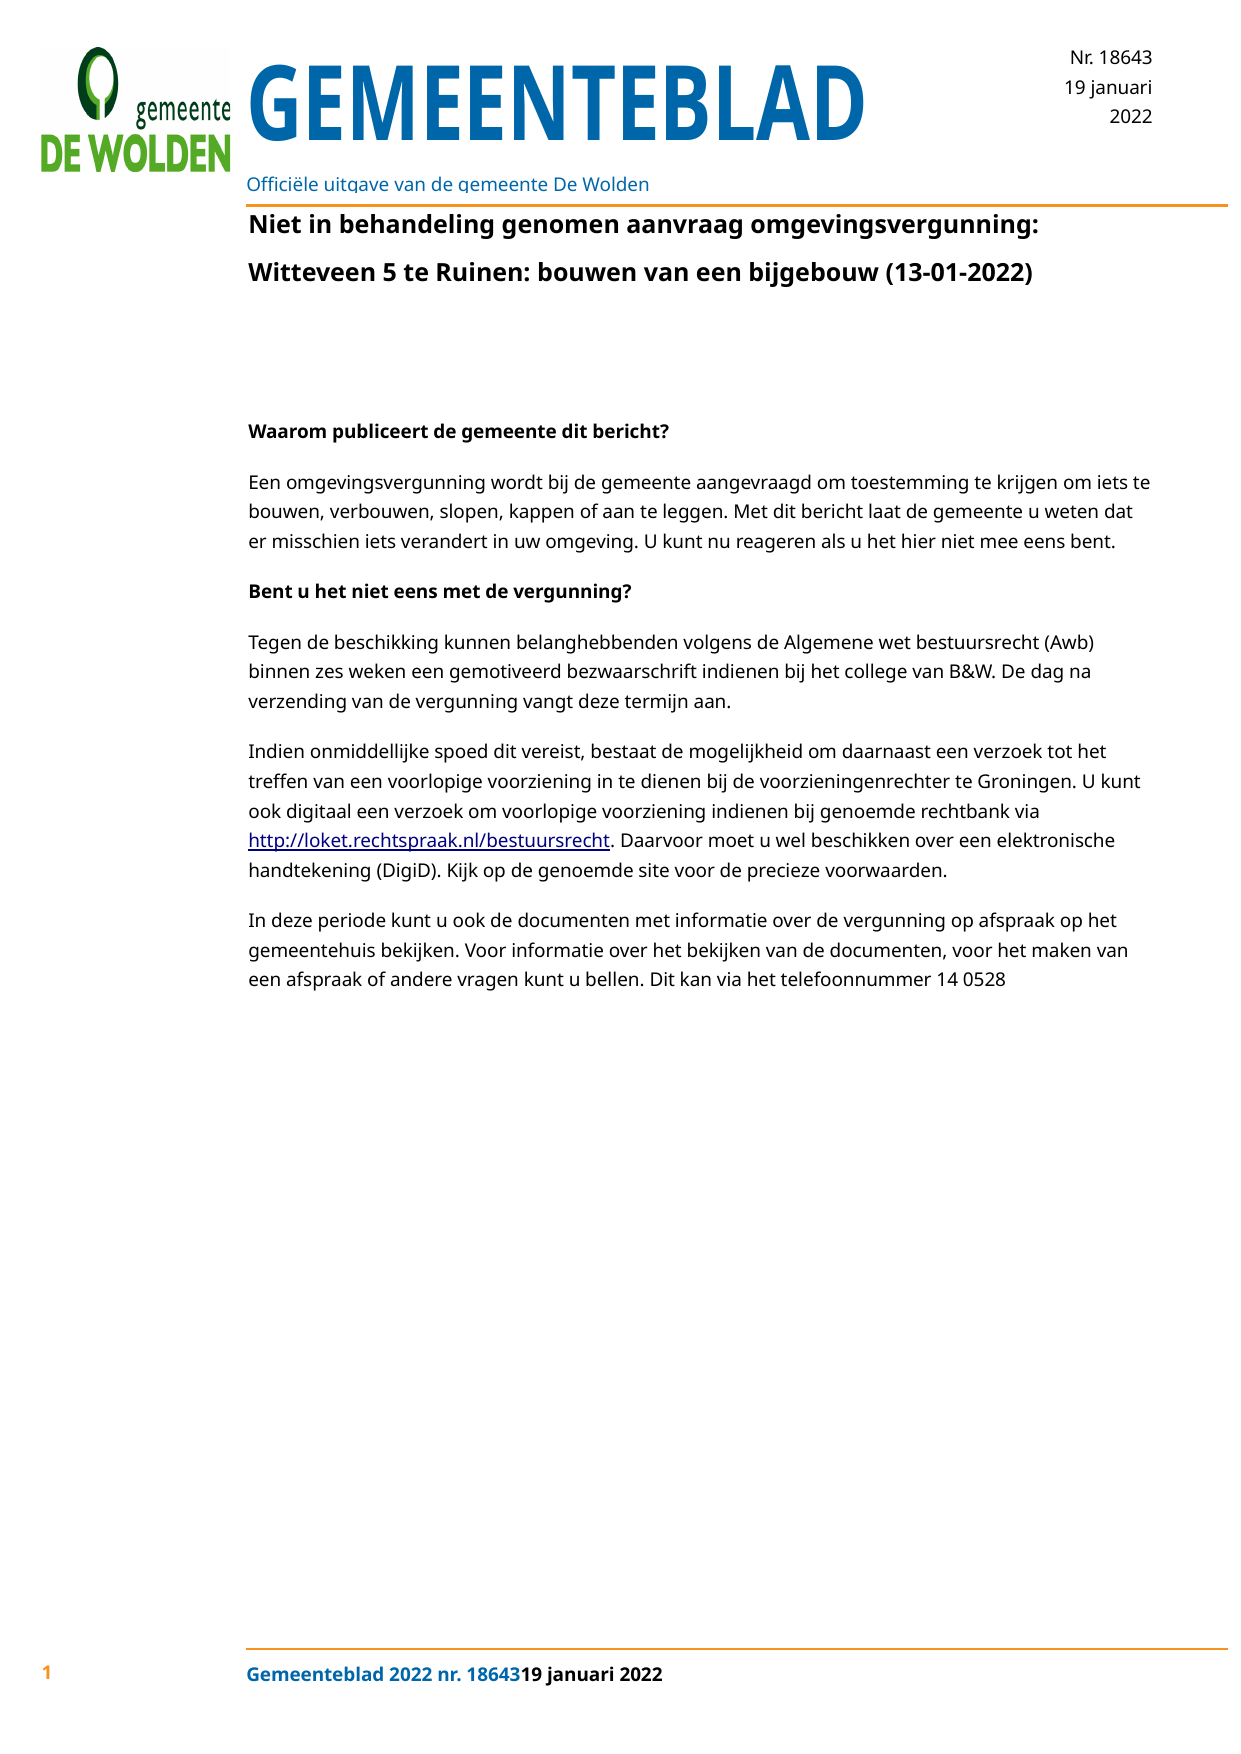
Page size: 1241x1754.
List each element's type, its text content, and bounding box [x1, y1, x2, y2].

text Een omgevingsvergunning wordt bij de gemeente aangevraagd om toestemming te krijgen om iets te bouwen, verbouwen, slopen, kappen of aan te leggen. Met dit bericht laat de gemeente u weten dat er misschien iets verandert in uw omgeving. U kunt nu reageren als u het hier niet mee eens bent. [248, 469, 1152, 554]
text Bent u het niet eens met de vergunning? [248, 579, 1152, 604]
text In deze periode kunt u ook de documenten met informatie over de vergunning op afspraak op het gemeentehuis bekijken. Voor informatie over het bekijken van de documenten, voor het maken van een afspraak of andere vragen kunt u bellen. Dit kan via het telefoonnummer 14 0528 [248, 907, 1152, 992]
text Waarom publiceert de gemeente dit bericht? [248, 419, 1152, 444]
text Tegen de beschikking kunnen belanghebbenden volgens de Algemene wet bestuursrecht (Awb) binnen zes weken een gemotiveerd bezwaarschrift indienen bij het college van B&W. De dag na verzending van de vergunning vangt deze termijn aan. [248, 629, 1152, 714]
text Niet in behandeling genomen aanvraag omgevingsvergunning: Witteveen 5 te Ruinen: bouwen van een bijgebouw (13-01-2022) [248, 207, 1152, 288]
picture [41, 47, 231, 172]
text Indien onmiddellijke spoed dit vereist, bestaat de mogelijkheid om daarnaast een verzoek tot het treffen van een voorlopige voorziening in te dienen bij de voorzieningenrechter te Groningen. U kunt ook digitaal een verzoek om voorlopige voorziening indienen bij genoemde rechtbank via http://loket.rechtspraak.nl/bestuursrecht. Daarvoor moet u wel beschikken over een elektronische handtekening (DigiD). Kijk op de genoemde site voor de precieze voorwaarden. [248, 739, 1152, 883]
